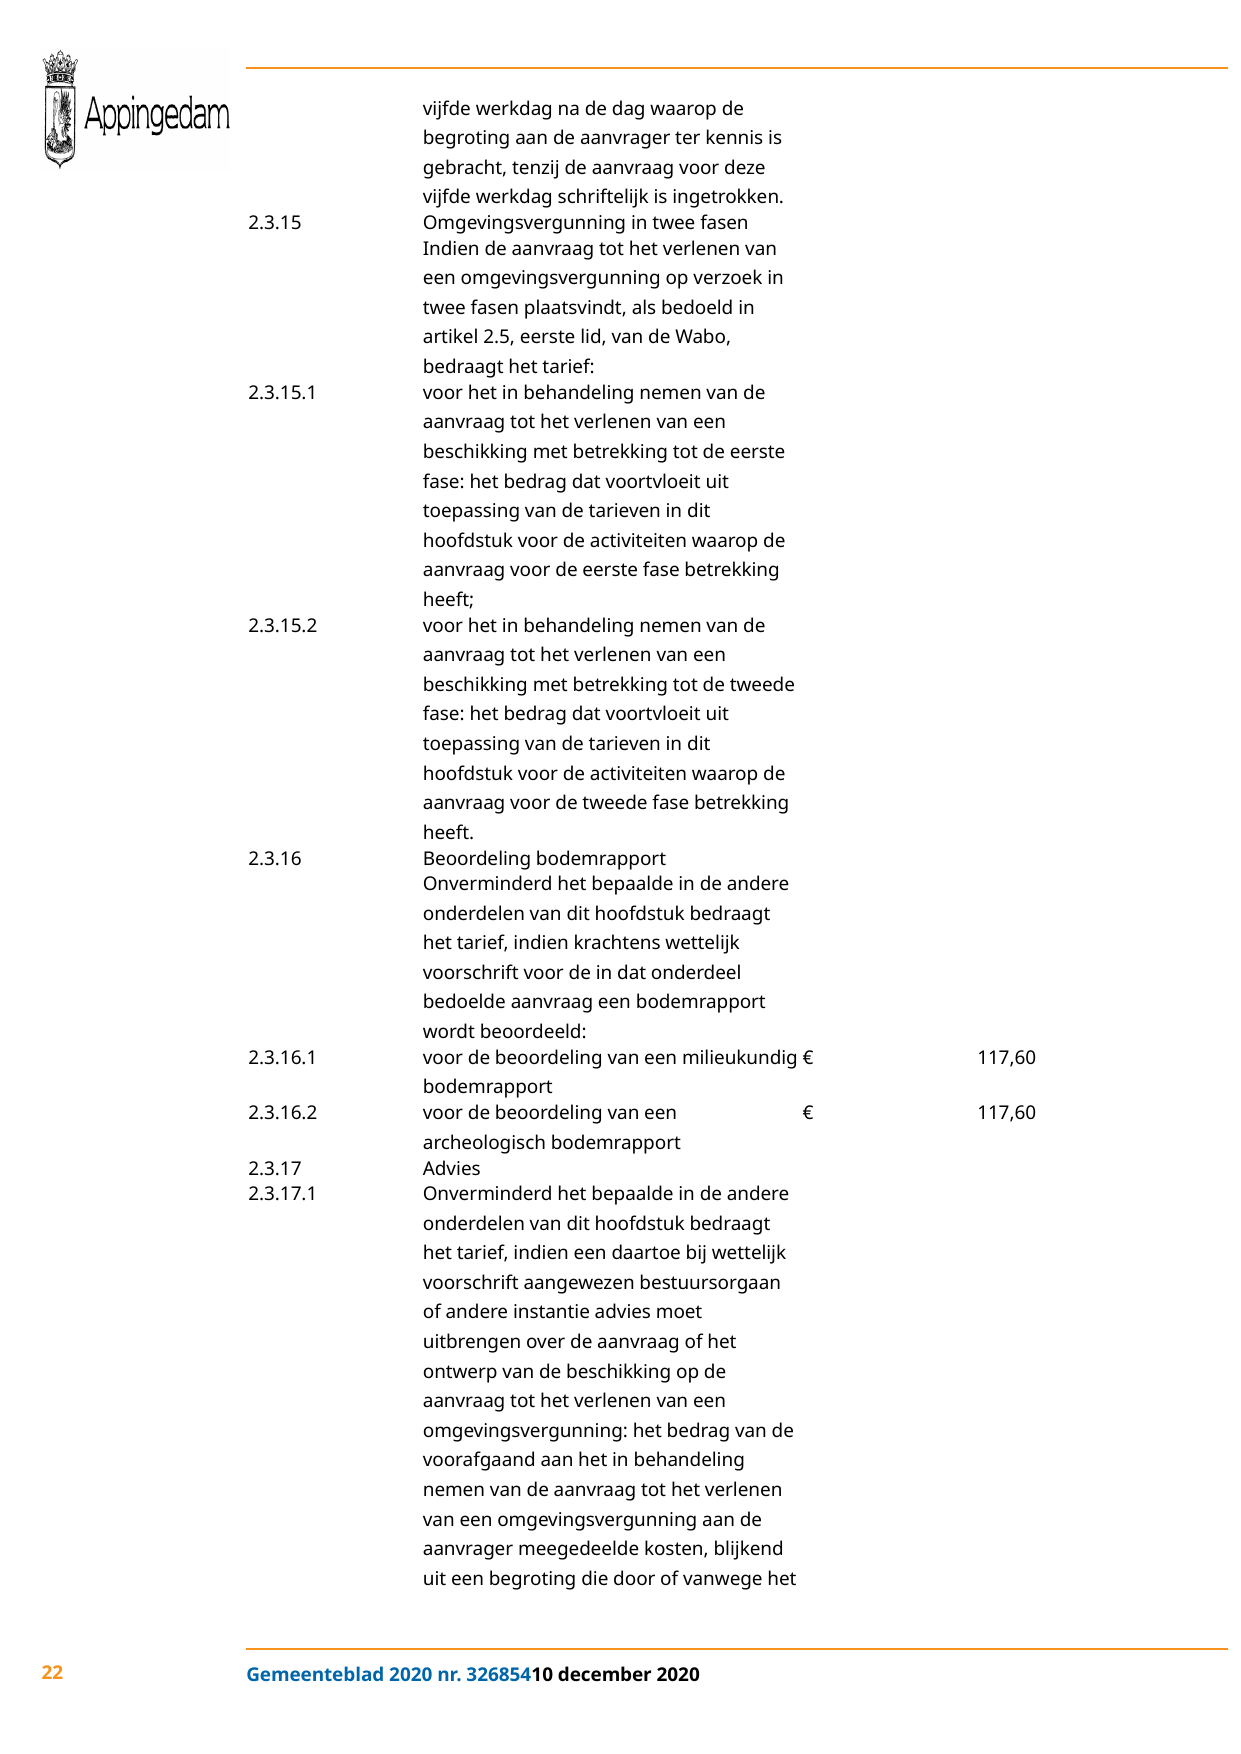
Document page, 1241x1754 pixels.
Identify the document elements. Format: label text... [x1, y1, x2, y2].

table_cell [802, 235, 977, 379]
table_cell [802, 95, 977, 209]
table_cell voor het in behandeling nemen van de aanvraag tot het verlenen van een beschikking met betrekking tot de eerste fase: het bedrag dat voortvloeit uit toepassing van de tarieven in dit hoofdstuk voor de activiteiten waarop de aanvraag voor de eerste fase betrekking heeft; [423, 379, 802, 612]
table_cell [977, 870, 1152, 1044]
table_cell 2.3.16.2 [248, 1099, 423, 1155]
table_cell [802, 379, 977, 612]
table_cell € [802, 1099, 977, 1155]
table_cell 117,60 [977, 1099, 1152, 1155]
table_cell [802, 1180, 977, 1591]
picture [41, 47, 231, 172]
table_cell Indien de aanvraag tot het verlenen van een omgevingsvergunning op verzoek in twee fasen plaatsvindt, als bedoeld in artikel 2.5, eerste lid, van de Wabo, bedraagt het tarief: [423, 235, 802, 379]
table_cell vijfde werkdag na de dag waarop de begroting aan de aanvrager ter kennis is gebracht, tenzij de aanvraag voor deze vijfde werkdag schriftelijk is ingetrokken. [423, 95, 802, 209]
table_cell Advies [423, 1155, 802, 1180]
table_cell [248, 870, 423, 1044]
table_cell Onverminderd het bepaalde in de andere onderdelen van dit hoofdstuk bedraagt het tarief, indien een daartoe bij wettelijk voorschrift aangewezen bestuursorgaan of andere instantie advies moet uitbrengen over de aanvraag of het ontwerp van de beschikking op de aanvraag tot het verlenen van een omgevingsvergunning: het bedrag van de voorafgaand aan het in behandeling nemen van de aanvraag tot het verlenen van een omgevingsvergunning aan de aanvrager meegedeelde kosten, blijkend uit een begroting die door of vanwege het [423, 1180, 802, 1591]
table_cell [248, 235, 423, 379]
table_cell [802, 209, 977, 235]
table_cell voor het in behandeling nemen van de aanvraag tot het verlenen van een beschikking met betrekking tot de tweede fase: het bedrag dat voortvloeit uit toepassing van de tarieven in dit hoofdstuk voor de activiteiten waarop de aanvraag voor de tweede fase betrekking heeft. [423, 612, 802, 845]
table_cell 2.3.16 [248, 845, 423, 870]
table_cell € [802, 1044, 977, 1099]
table_cell [802, 845, 977, 870]
table_cell 117,60 [977, 1044, 1152, 1099]
table_cell voor de beoordeling van een milieukundig bodemrapport [423, 1044, 802, 1099]
table_cell [802, 1155, 977, 1180]
table_cell Onverminderd het bepaalde in de andere onderdelen van dit hoofdstuk bedraagt het tarief, indien krachtens wettelijk voorschrift voor de in dat onderdeel bedoelde aanvraag een bodemrapport wordt beoordeeld: [423, 870, 802, 1044]
table_cell [802, 612, 977, 845]
table_cell [977, 379, 1152, 612]
table_cell 2.3.15.2 [248, 612, 423, 845]
table_cell 2.3.17.1 [248, 1180, 423, 1591]
table_cell [977, 95, 1152, 209]
table_cell [977, 845, 1152, 870]
table_cell [977, 612, 1152, 845]
table_cell voor de beoordeling van een archeologisch bodemrapport [423, 1099, 802, 1155]
table_cell [977, 235, 1152, 379]
table_cell [977, 1180, 1152, 1591]
table_cell 2.3.17 [248, 1155, 423, 1180]
table_cell Omgevingsvergunning in twee fasen [423, 209, 802, 235]
table_cell 2.3.16.1 [248, 1044, 423, 1099]
table_cell 2.3.15.1 [248, 379, 423, 612]
table_cell [802, 870, 977, 1044]
table_cell [248, 95, 423, 209]
table_cell [977, 209, 1152, 235]
table_cell 2.3.15 [248, 209, 423, 235]
table_cell Beoordeling bodemrapport [423, 845, 802, 870]
table_cell [977, 1155, 1152, 1180]
